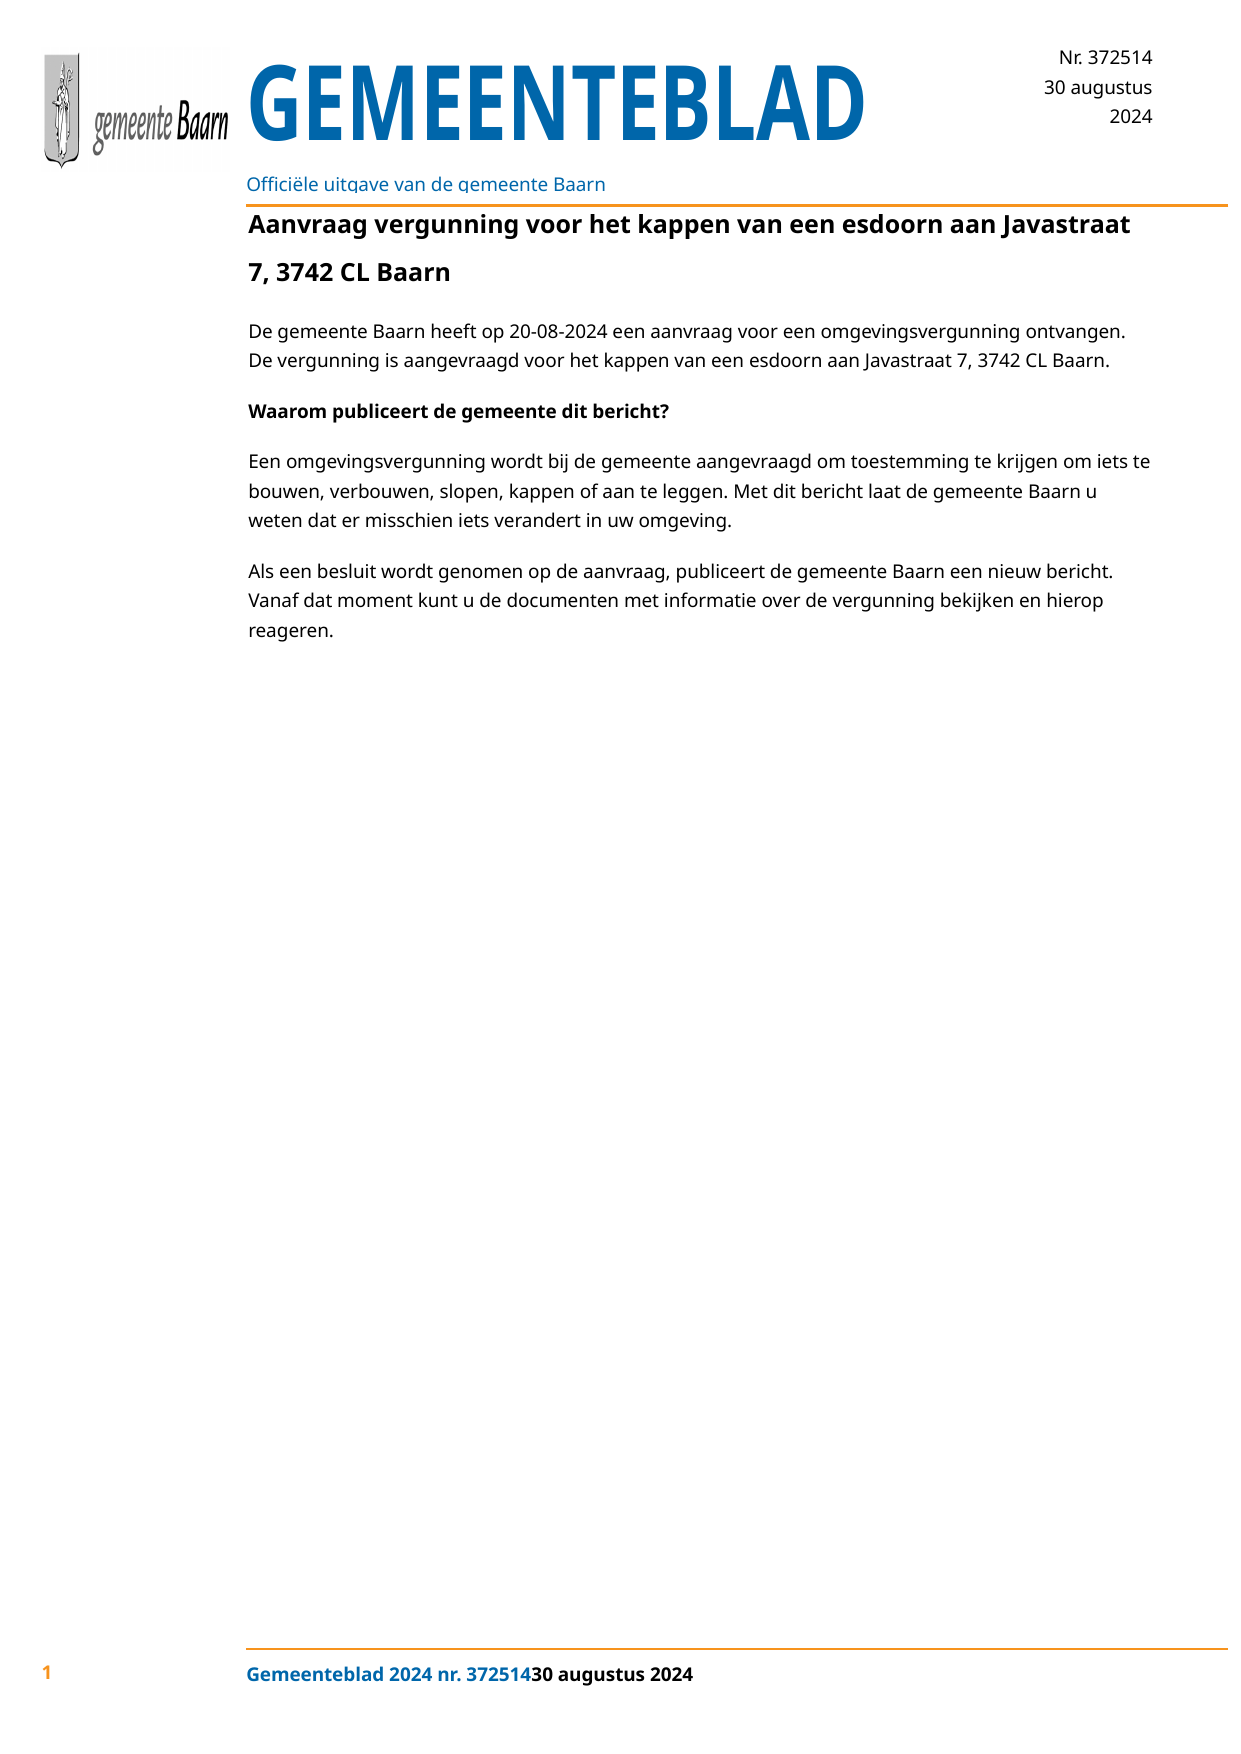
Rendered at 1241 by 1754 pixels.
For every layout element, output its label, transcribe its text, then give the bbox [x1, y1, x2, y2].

text De gemeente Baarn heeft op 20-08-2024 een aanvraag voor een omgevingsvergunning ontvangen. De vergunning is aangevraagd voor het kappen van een esdoorn aan Javastraat 7, 3742 CL Baarn. [248, 318, 1152, 373]
text Aanvraag vergunning voor het kappen van een esdoorn aan Javastraat 7, 3742 CL Baarn [248, 207, 1152, 288]
text Als een besluit wordt genomen op de aanvraag, publiceert de gemeente Baarn een nieuw bericht. Vanaf dat moment kunt u de documenten met informatie over de vergunning bekijken en hierop reageren. [248, 558, 1152, 643]
text Waarom publiceert de gemeente dit bericht? [248, 398, 1152, 424]
text Een omgevingsvergunning wordt bij de gemeente aangevraagd om toestemming te krijgen om iets te bouwen, verbouwen, slopen, kappen of aan te leggen. Met dit bericht laat de gemeente Baarn u weten dat er misschien iets verandert in uw omgeving. [248, 448, 1152, 533]
picture [41, 47, 231, 172]
